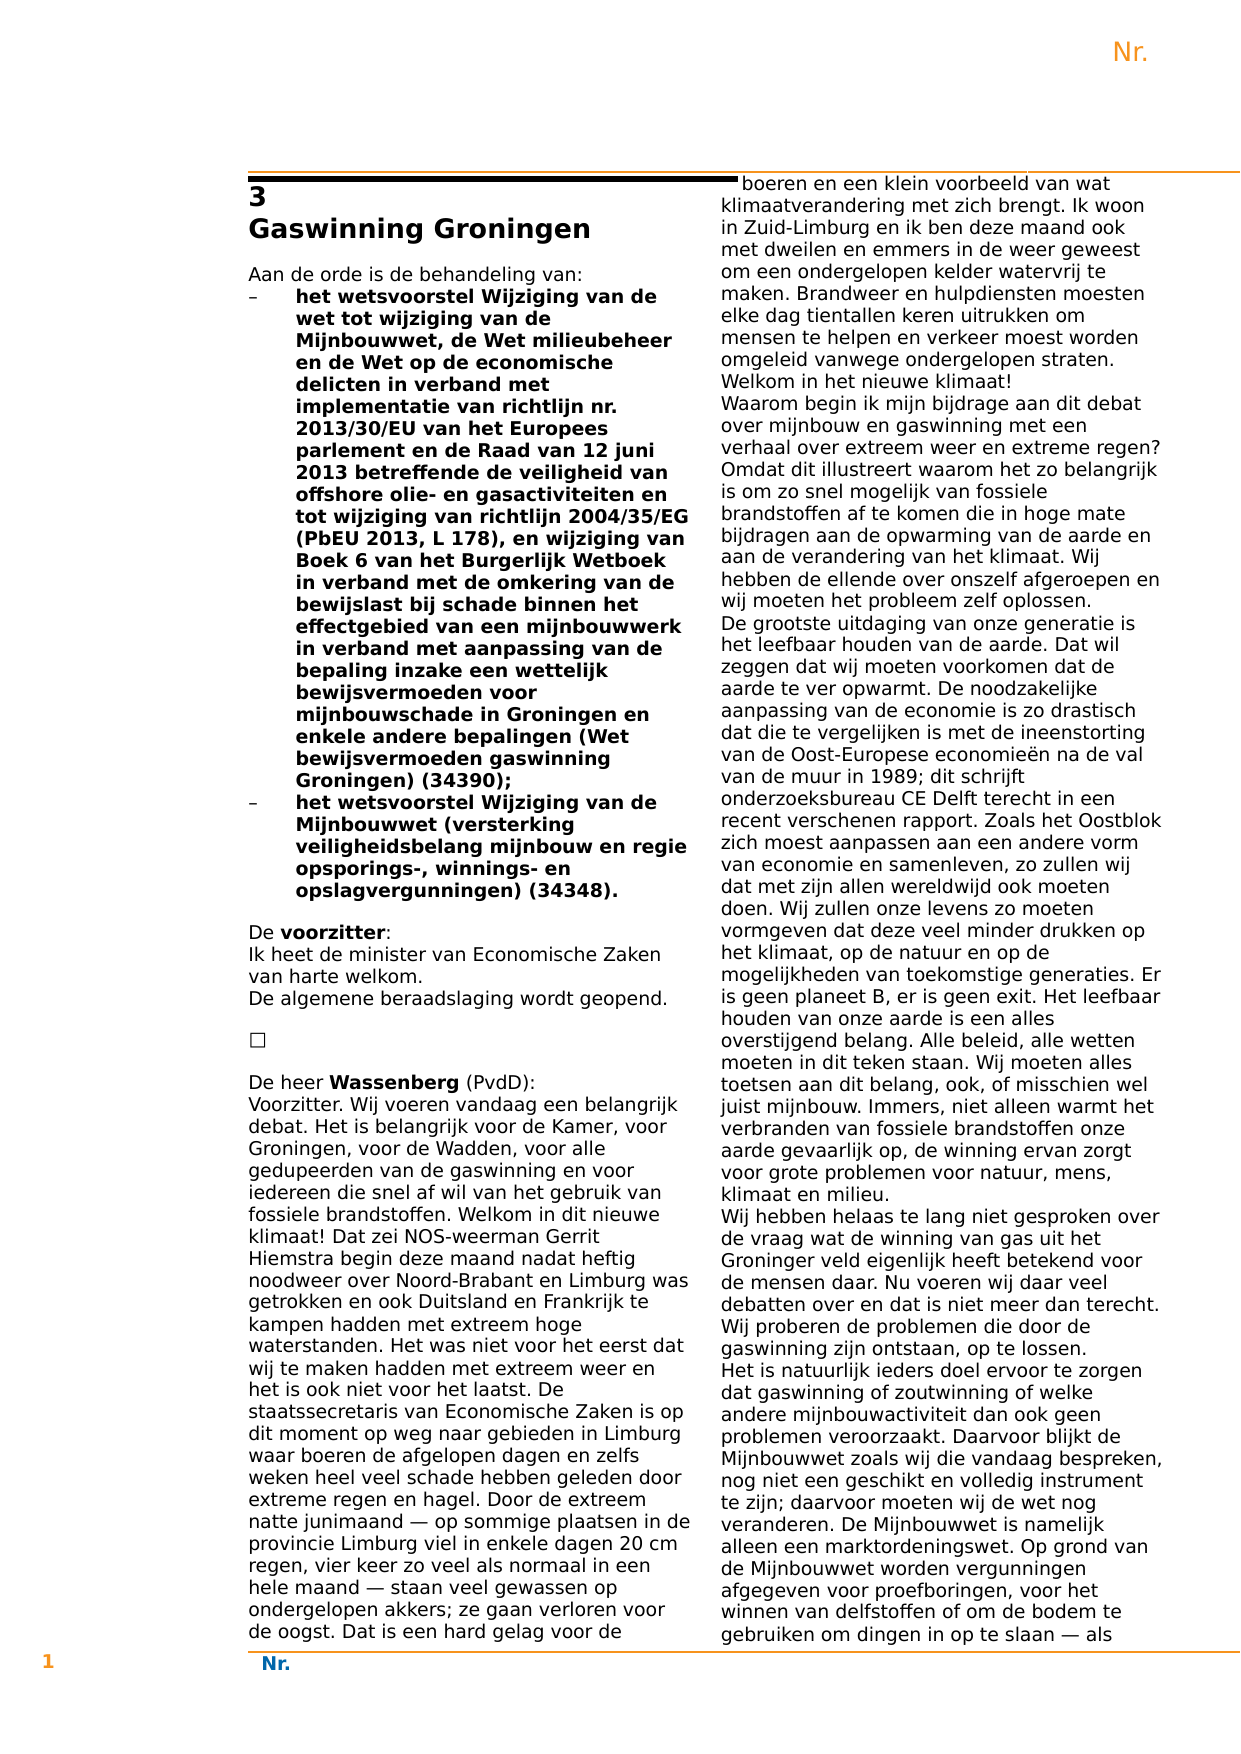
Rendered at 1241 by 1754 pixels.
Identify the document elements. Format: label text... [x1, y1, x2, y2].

text boeren en een klein voorbeeld van wat klimaatverandering met zich brengt. Ik woon in Zuid-Limburg en ik ben deze maand ook met dweilen en emmers in de weer geweest om een ondergelopen kelder watervrij te maken. Brandweer en hulpdiensten moesten elke dag tientallen keren uitrukken om mensen te helpen en verkeer moest worden omgeleid vanwege ondergelopen straten. Welkom in het nieuwe klimaat! [721, 173, 1163, 393]
text Wij hebben helaas te lang niet gesproken over de vraag wat de winning van gas uit het Groninger veld eigenlijk heeft betekend voor de mensen daar. Nu voeren wij daar veel debatten over en dat is niet meer dan terecht. Wij proberen de problemen die door de gaswinning zijn ontstaan, op te lossen. [721, 1206, 1163, 1360]
list het wetsvoorstel Wijziging van de wet tot wijziging van de Mijnbouwwet, de Wet milieubeheer en de Wet op de economische delicten in verband met implementatie van richtlijn nr. 2013/30/EU van het Europees parlement en de Raad van 12 juni 2013 betreffende de veiligheid van offshore olie- en gasactiviteiten en tot wijziging van richtlijn 2004/35/EG (PbEU 2013, L 178), en wijziging van Boek 6 van het Burgerlijk Wetboek in verband met de omkering van de bewijslast bij schade binnen het effectgebied van een mijnbouwwerk in verband met aanpassing van de bepaling inzake een wettelijk bewijsvermoeden voor mijnbouwschade in Groningen en enkele andere bepalingen (Wet bewijsvermoeden gaswinning Groningen) (34390); [248, 286, 691, 792]
text ⬜ [248, 1030, 691, 1052]
text Ik heet de minister van Economische Zaken van harte welkom. [248, 944, 691, 988]
text Waarom begin ik mijn bijdrage aan dit debat over mijnbouw en gaswinning met een verhaal over extreem weer en extreme regen? Omdat dit illustreert waarom het zo belangrijk is om zo snel mogelijk van fossiele brandstoffen af te komen die in hoge mate bijdragen aan de opwarming van de aarde en aan de verandering van het klimaat. Wij hebben de ellende over onszelf afgeroepen en wij moeten het probleem zelf oplossen. [721, 393, 1163, 612]
title 3 Gaswinning Groningen [248, 182, 691, 244]
text De voorzitter: [248, 922, 691, 944]
text Aan de orde is de behandeling van: [248, 264, 691, 286]
text Voorzitter. Wij voeren vandaag een belangrijk debat. Het is belangrijk voor de Kamer, voor Groningen, voor de Wadden, voor alle gedupeerden van de gaswinning en voor iedereen die snel af wil van het gebruik van fossiele brandstoffen. Welkom in dit nieuwe klimaat! Dat zei NOS-weerman Gerrit Hiemstra begin deze maand nadat heftig noodweer over Noord-Brabant en Limburg was getrokken en ook Duitsland en Frankrijk te kampen hadden met extreem hoge waterstanden. Het was niet voor het eerst dat wij te maken hadden met extreem weer en het is ook niet voor het laatst. De staatssecretaris van Economische Zaken is op dit moment op weg naar gebieden in Limburg waar boeren de afgelopen dagen en zelfs weken heel veel schade hebben geleden door extreme regen en hagel. Door de extreem natte junimaand — op sommige plaatsen in de provincie Limburg viel in enkele dagen 20 cm regen, vier keer zo veel als normaal in een hele maand — staan veel gewassen op ondergelopen akkers; ze gaan verloren voor de oogst. Dat is een hard gelag voor de [248, 1094, 691, 1643]
text Het is natuurlijk ieders doel ervoor te zorgen dat gaswinning of zoutwinning of welke andere mijnbouwactiviteit dan ook geen problemen veroorzaakt. Daarvoor blijkt de Mijnbouwwet zoals wij die vandaag bespreken, nog niet een geschikt en volledig instrument te zijn; daarvoor moeten wij de wet nog veranderen. De Mijnbouwwet is namelijk alleen een marktordeningswet. Op grond van de Mijnbouwwet worden vergunningen afgegeven voor proefboringen, voor het winnen van delfstoffen of om de bodem te gebruiken om dingen in op te slaan — als [721, 1360, 1163, 1645]
list het wetsvoorstel Wijziging van de Mijnbouwwet (versterking veiligheidsbelang mijnbouw en regie opsporings-, winnings- en opslagvergunningen) (34348). [248, 792, 691, 902]
text De algemene beraadslaging wordt geopend. [248, 988, 691, 1010]
text De grootste uitdaging van onze generatie is het leefbaar houden van de aarde. Dat wil zeggen dat wij moeten voorkomen dat de aarde te ver opwarmt. De noodzakelijke aanpassing van de economie is zo drastisch dat die te vergelijken is met de ineenstorting van de Oost-Europese economieën na de val van de muur in 1989; dit schrijft onderzoeksbureau CE Delft terecht in een recent verschenen rapport. Zoals het Oostblok zich moest aanpassen aan een andere vorm van economie en samenleven, zo zullen wij dat met zijn allen wereldwijd ook moeten doen. Wij zullen onze levens zo moeten vormgeven dat deze veel minder drukken op het klimaat, op de natuur en op de mogelijkheden van toekomstige generaties. Er is geen planeet B, er is geen exit. Het leefbaar houden van onze aarde is een alles overstijgend belang. Alle beleid, alle wetten moeten in dit teken staan. Wij moeten alles toetsen aan dit belang, ook, of misschien wel juist mijnbouw. Immers, niet alleen warmt het verbranden van fossiele brandstoffen onze aarde gevaarlijk op, de winning ervan zorgt voor grote problemen voor natuur, mens, klimaat en milieu. [721, 612, 1163, 1206]
text De heer Wassenberg (PvdD): [248, 1072, 691, 1094]
